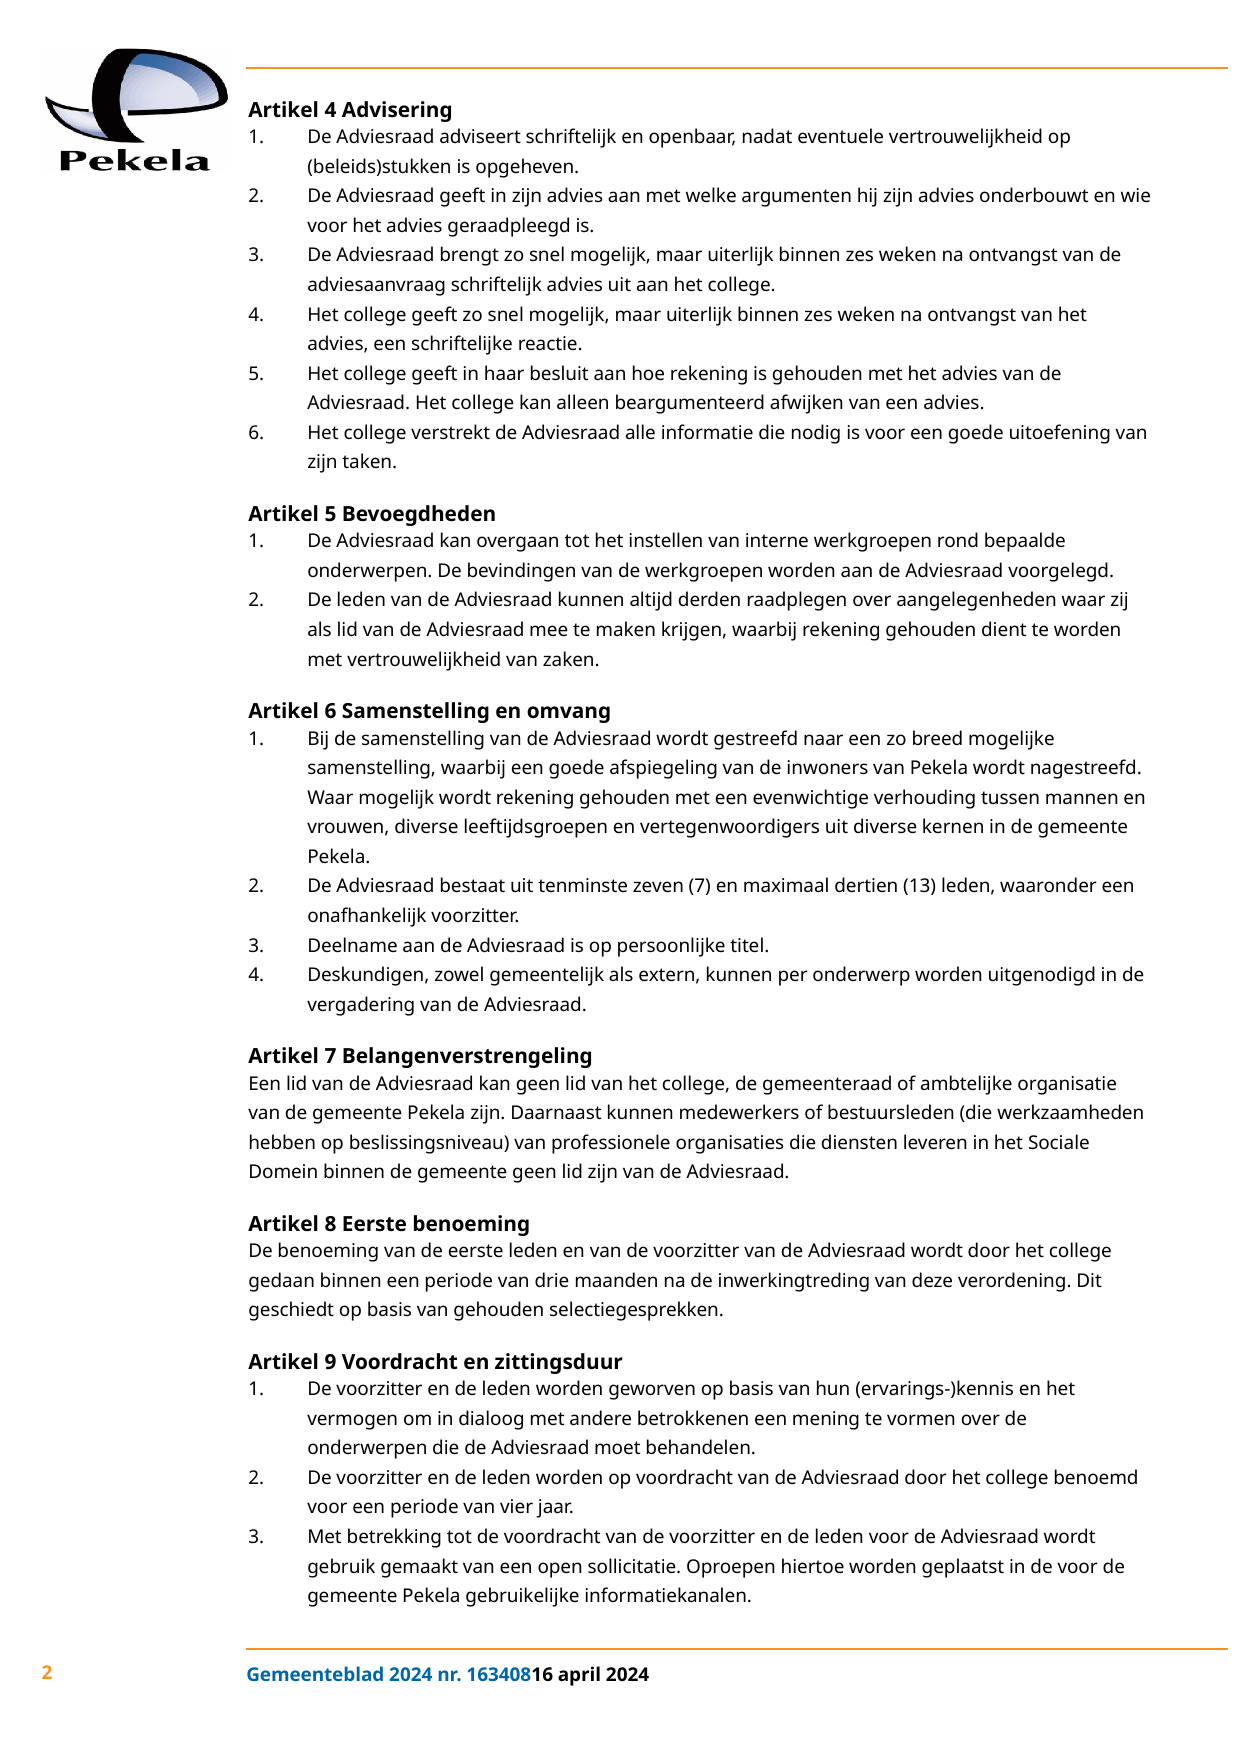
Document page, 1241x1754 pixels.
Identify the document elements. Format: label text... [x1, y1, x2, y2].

list Het college geeft zo snel mogelijk, maar uiterlijk binnen zes weken na ontvangst van het advies, een schriftelijke reactie. [248, 301, 1152, 356]
text Artikel 9 Voordracht en zittingsduur [248, 1347, 1152, 1375]
text Artikel 6 Samenstelling en omvang [248, 696, 1152, 725]
text Een lid van de Adviesraad kan geen lid van het college, de gemeenteraad of ambtelijke organisatie van de gemeente Pekela zijn. Daarnaast kunnen medewerkers of bestuursleden (die werkzaamheden hebben op beslissingsniveau) van professionele organisaties die diensten leveren in het Sociale Domein binnen de gemeente geen lid zijn van de Adviesraad. [248, 1070, 1152, 1184]
list Het college verstrekt de Adviesraad alle informatie die nodig is voor een goede uitoefening van zijn taken. [248, 419, 1152, 474]
list Het college geeft in haar besluit aan hoe rekening is gehouden met het advies van de Adviesraad. Het college kan alleen beargumenteerd afwijken van een advies. [248, 360, 1152, 415]
list De Adviesraad bestaat uit tenminste zeven (7) en maximaal dertien (13) leden, waaronder een onafhankelijk voorzitter. [248, 873, 1152, 928]
text Artikel 5 Bevoegdheden [248, 499, 1152, 527]
text Artikel 4 Advisering [248, 95, 1152, 123]
picture [41, 47, 231, 172]
list De Adviesraad brengt zo snel mogelijk, maar uiterlijk binnen zes weken na ontvangst van de adviesaanvraag schriftelijk advies uit aan het college. [248, 242, 1152, 297]
text De benoeming van de eerste leden en van de voorzitter van de Adviesraad wordt door het college gedaan binnen een periode van drie maanden na de inwerkingtreding van deze verordening. Dit geschiedt op basis van gehouden selectiegesprekken. [248, 1237, 1152, 1322]
list Bij de samenstelling van de Adviesraad wordt gestreefd naar een zo breed mogelijke samenstelling, waarbij een goede afspiegeling van de inwoners van Pekela wordt nagestreefd. Waar mogelijk wordt rekening gehouden met een evenwichtige verhouding tussen mannen en vrouwen, diverse leeftijdsgroepen en vertegenwoordigers uit diverse kernen in de gemeente Pekela. [248, 725, 1152, 869]
list De Adviesraad kan overgaan tot het instellen van interne werkgroepen rond bepaalde onderwerpen. De bevindingen van de werkgroepen worden aan de Adviesraad voorgelegd. [248, 527, 1152, 583]
text Artikel 8 Eerste benoeming [248, 1209, 1152, 1237]
list De voorzitter en de leden worden geworven op basis van hun (ervarings-)kennis en het vermogen om in dialoog met andere betrokkenen een mening te vormen over de onderwerpen die de Adviesraad moet behandelen. [248, 1375, 1152, 1460]
list Deelname aan de Adviesraad is op persoonlijke titel. [248, 932, 1152, 957]
list De voorzitter en de leden worden op voordracht van de Adviesraad door het college benoemd voor een periode van vier jaar. [248, 1464, 1152, 1519]
list Deskundigen, zowel gemeentelijk als extern, kunnen per onderwerp worden uitgenodigd in de vergadering van de Adviesraad. [248, 961, 1152, 1017]
list Met betrekking tot de voordracht van de voorzitter en de leden voor de Adviesraad wordt gebruik gemaakt van een open sollicitatie. Oproepen hiertoe worden geplaatst in de voor de gemeente Pekela gebruikelijke informatiekanalen. [248, 1523, 1152, 1608]
list De Adviesraad adviseert schriftelijk en openbaar, nadat eventuele vertrouwelijkheid op (beleids)stukken is opgeheven. [248, 123, 1152, 178]
text Artikel 7 Belangenverstrengeling [248, 1041, 1152, 1070]
list De Adviesraad geeft in zijn advies aan met welke argumenten hij zijn advies onderbouwt en wie voor het advies geraadpleegd is. [248, 182, 1152, 238]
list De leden van de Adviesraad kunnen altijd derden raadplegen over aangelegenheden waar zij als lid van de Adviesraad mee te maken krijgen, waarbij rekening gehouden dient te worden met vertrouwelijkheid van zaken. [248, 587, 1152, 672]
